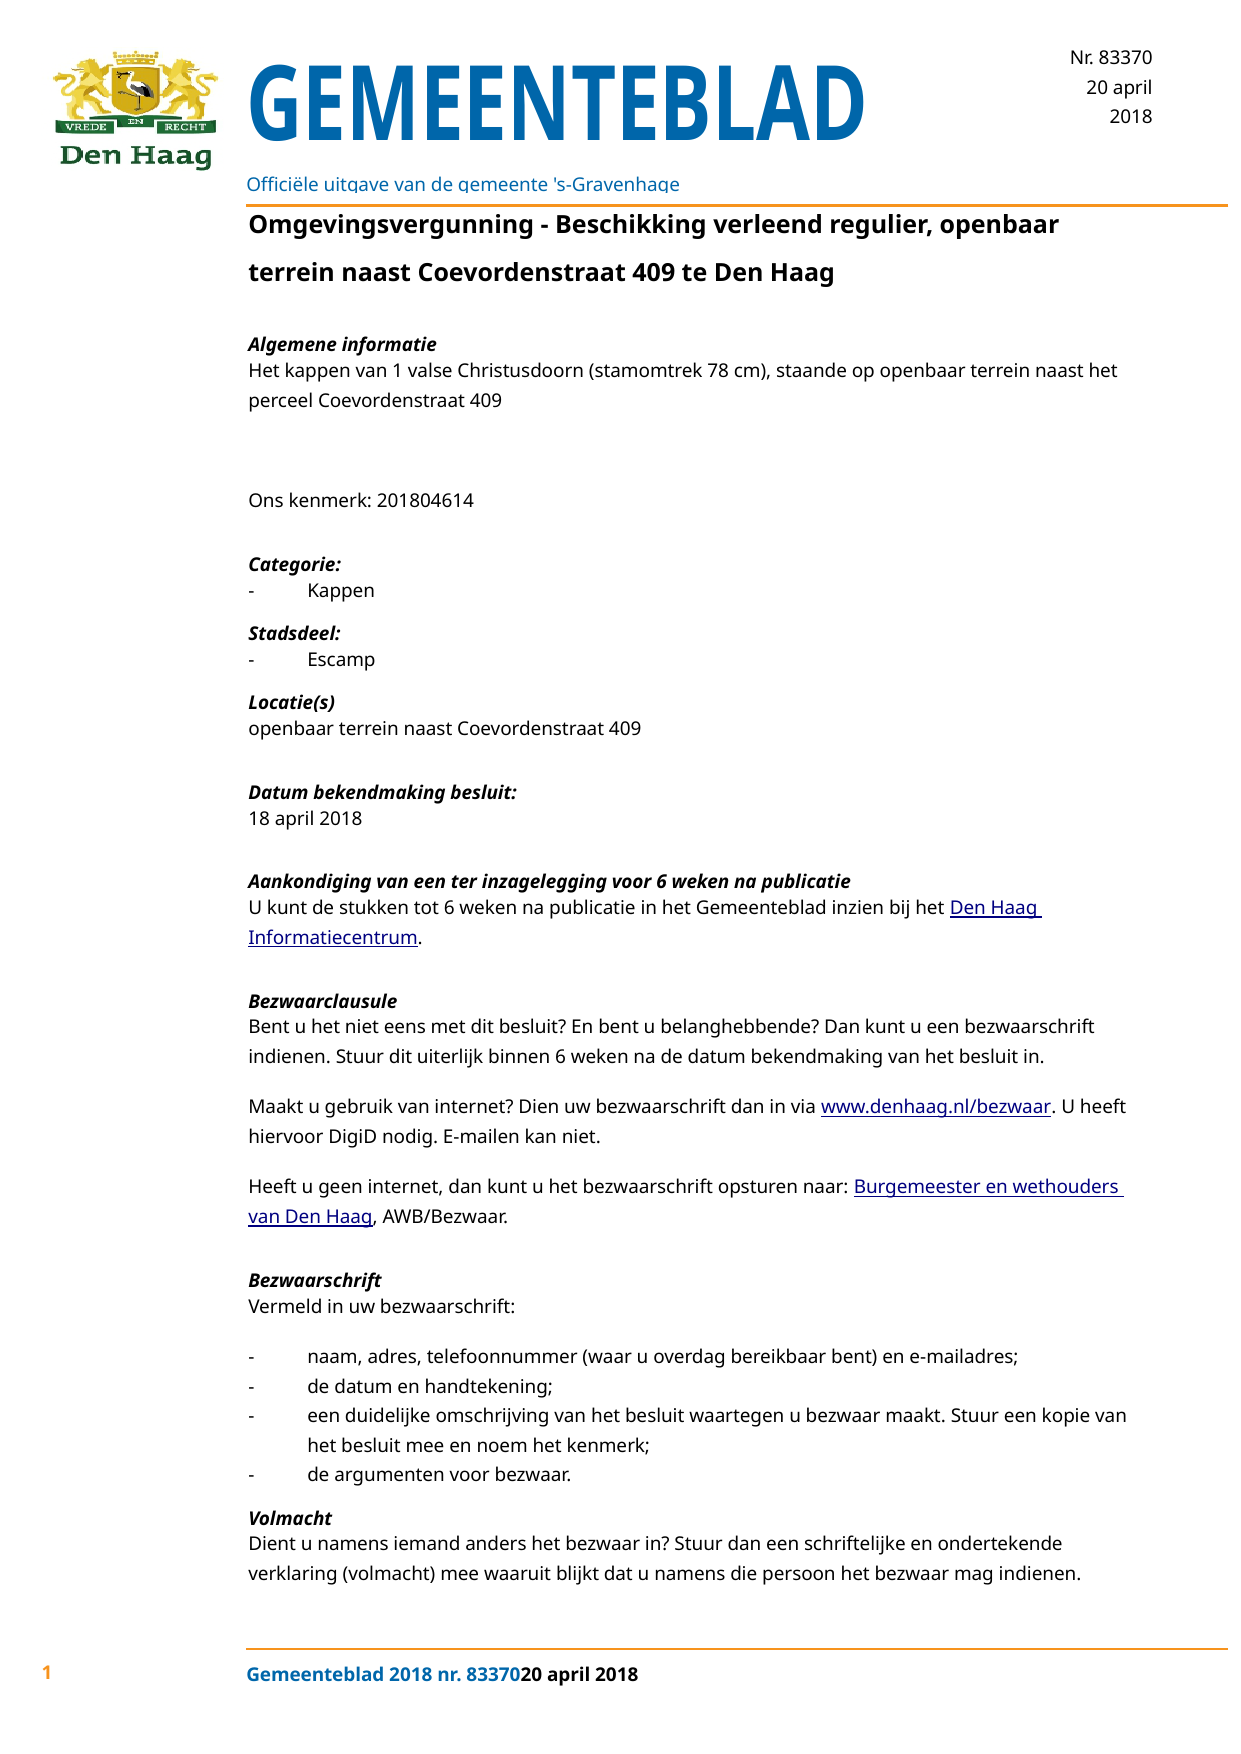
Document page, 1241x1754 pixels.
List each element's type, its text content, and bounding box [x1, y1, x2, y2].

text Vermeld in uw bezwaarschrift: [248, 1293, 1152, 1319]
list de argumenten voor bezwaar. [248, 1462, 1152, 1487]
text 18 april 2018 [248, 805, 1152, 830]
text openbaar terrein naast Coevordenstraat 409 [248, 715, 1152, 741]
text Volmacht [248, 1505, 1152, 1531]
text Datum bekendmaking besluit: [248, 779, 1152, 805]
text Algemene informatie [248, 331, 1152, 357]
text Bezwaarclausule [248, 988, 1152, 1014]
list Escamp [248, 646, 1152, 672]
list de datum en handtekening; [248, 1373, 1152, 1399]
list een duidelijke omschrijving van het besluit waartegen u bezwaar maakt. Stuur een kopie van het besluit mee en noem het kenmerk; [248, 1402, 1152, 1458]
text Bent u het niet eens met dit besluit? En bent u belanghebbende? Dan kunt u een bezwaarschrift indienen. Stuur dit uiterlijk binnen 6 weken na de datum bekendmaking van het besluit in. [248, 1014, 1152, 1069]
picture [41, 47, 231, 172]
text Dient u namens iemand anders het bezwaar in? Stuur dan een schriftelijke en ondertekende verklaring (volmacht) mee waaruit blijkt dat u namens die persoon het bezwaar mag indienen. [248, 1531, 1152, 1586]
text Omgevingsvergunning - Beschikking verleend regulier, openbaar terrein naast Coevordenstraat 409 te Den Haag [248, 207, 1152, 288]
text Bezwaarschrift [248, 1267, 1152, 1293]
list naam, adres, telefoonnummer (waar u overdag bereikbaar bent) en e-mailadres; [248, 1343, 1152, 1369]
text U kunt de stukken tot 6 weken na publicatie in het Gemeenteblad inzien bij het Den Haag Informatiecentrum. [248, 894, 1152, 950]
list Kappen [248, 577, 1152, 603]
text Aankondiging van een ter inzagelegging voor 6 weken na publicatie [248, 869, 1152, 894]
text Ons kenmerk: 201804614 [248, 488, 1152, 513]
text Locatie(s) [248, 689, 1152, 715]
text Maakt u gebruik van internet? Dien uw bezwaarschrift dan in via www.denhaag.nl/bezwaar. U heeft hiervoor DigiD nodig. E-mailen kan niet. [248, 1094, 1152, 1149]
text Heeft u geen internet, dan kunt u het bezwaarschrift opsturen naar: Burgemeester en wethouders van Den Haag, AWB/Bezwaar. [248, 1174, 1152, 1229]
text Categorie: [248, 552, 1152, 577]
text Het kappen van 1 valse Christusdoorn (stamomtrek 78 cm), staande op openbaar terrein naast het perceel Coevordenstraat 409 [248, 357, 1152, 412]
text Stadsdeel: [248, 620, 1152, 646]
